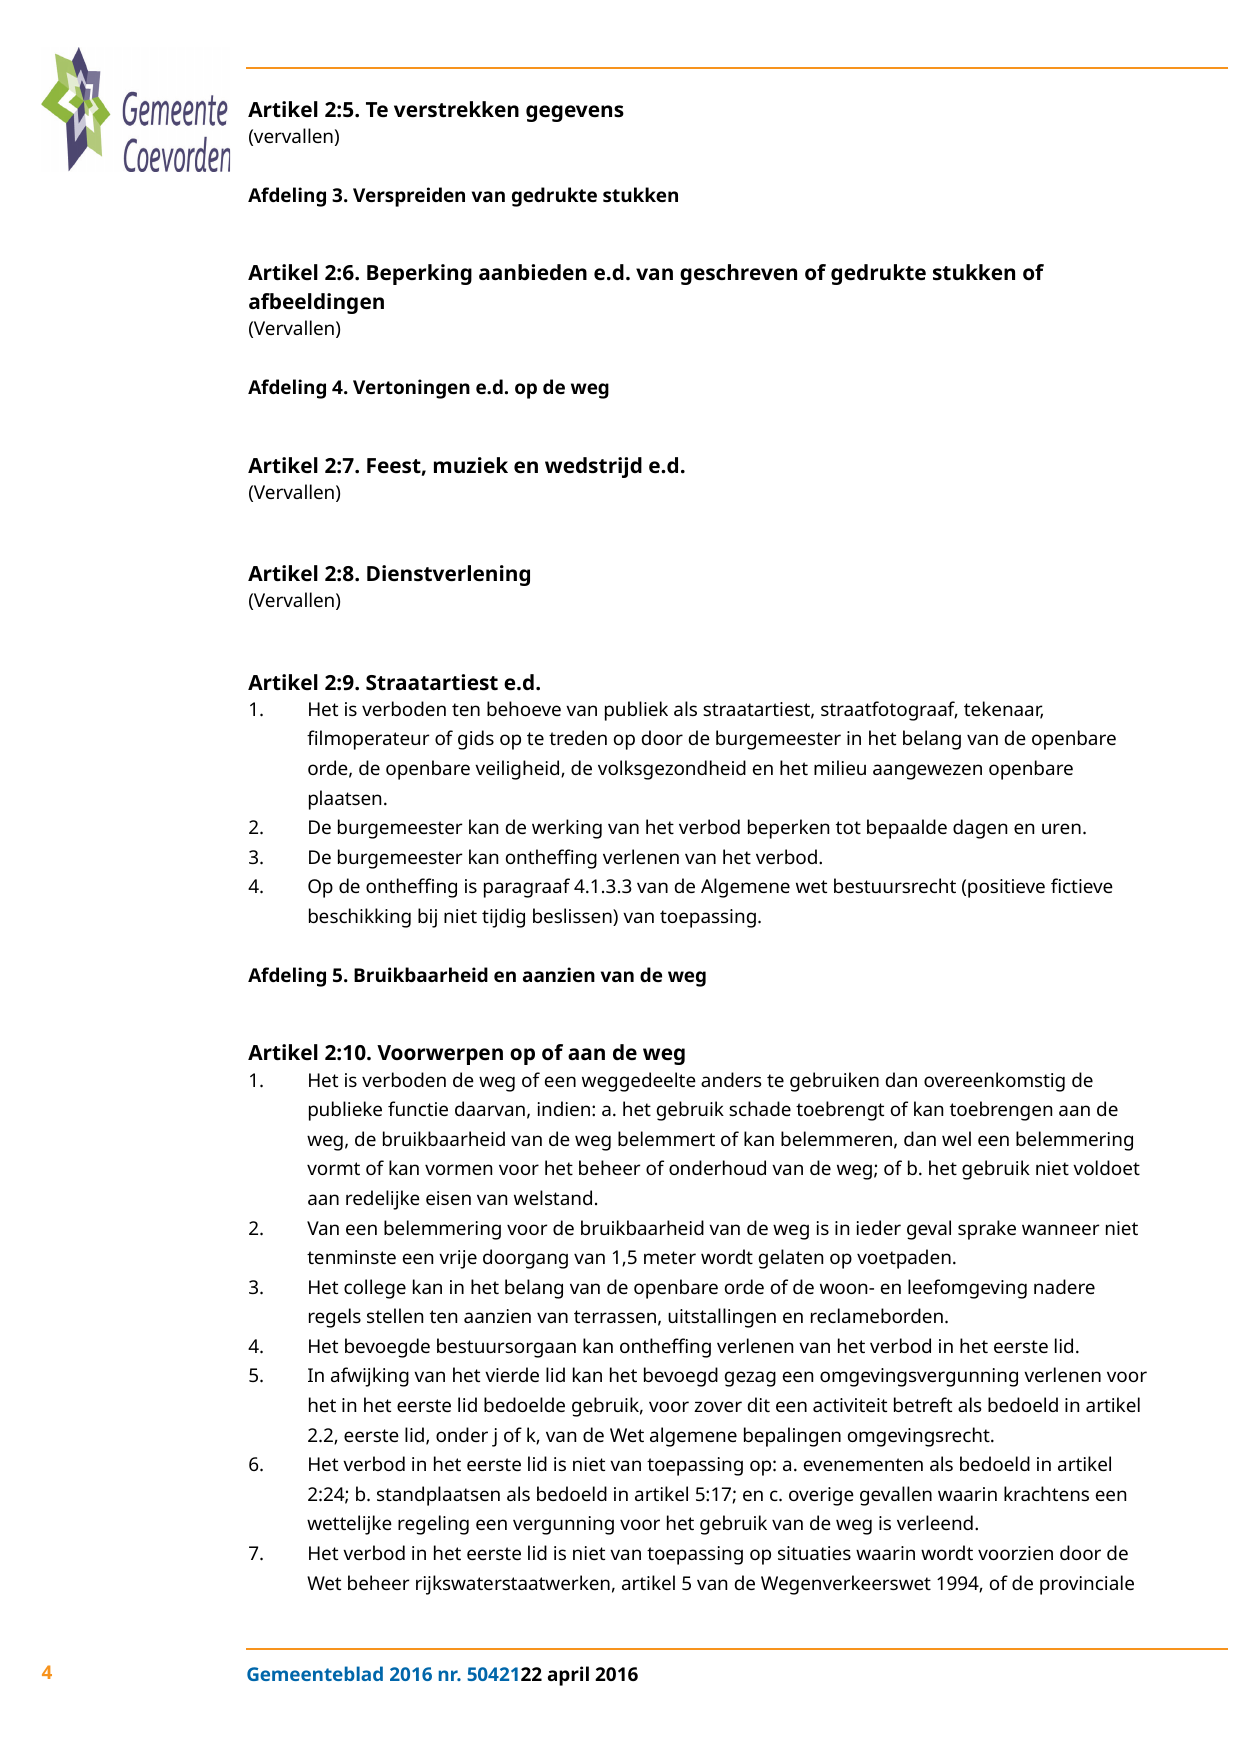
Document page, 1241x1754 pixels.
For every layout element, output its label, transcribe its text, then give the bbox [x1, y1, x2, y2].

text Artikel 2:9. Straatartiest e.d. [248, 668, 1152, 696]
list Het is verboden de weg of een weggedeelte anders te gebruiken dan overeenkomstig de publieke functie daarvan, indien: a. het gebruik schade toebrengt of kan toebrengen aan de weg, de bruikbaarheid van de weg belemmert of kan belemmeren, dan wel een belemmering vormt of kan vormen voor het beheer of onderhoud van de weg; of b. het gebruik niet voldoet aan redelijke eisen van welstand. [248, 1067, 1152, 1211]
list Het bevoegde bestuursorgaan kan ontheffing verlenen van het verbod in het eerste lid. [248, 1333, 1152, 1359]
text (Vervallen) [248, 479, 1152, 505]
text Afdeling 3. Verspreiden van gedrukte stukken [248, 182, 1152, 208]
list Het is verboden ten behoeve van publiek als straatartiest, straatfotograaf, tekenaar, filmoperateur of gids op te treden op door de burgemeester in het belang van de openbare orde, de openbare veiligheid, de volksgezondheid en het milieu aangewezen openbare plaatsen. [248, 696, 1152, 811]
text Artikel 2:10. Voorwerpen op of aan de weg [248, 1038, 1152, 1067]
text Artikel 2:8. Dienstverlening [248, 559, 1152, 588]
text Artikel 2:7. Feest, muziek en wedstrijd e.d. [248, 451, 1152, 479]
list Het college kan in het belang van de openbare orde of de woon- en leefomgeving nadere regels stellen ten aanzien van terrassen, uitstallingen en reclameborden. [248, 1274, 1152, 1329]
text Afdeling 5. Bruikbaarheid en aanzien van de weg [248, 962, 1152, 988]
text Artikel 2:5. Te verstrekken gegevens [248, 95, 1152, 123]
text (vervallen) [248, 123, 1152, 149]
picture [41, 47, 231, 172]
list In afwijking van het vierde lid kan het bevoegd gezag een omgevingsvergunning verlenen voor het in het eerste lid bedoelde gebruik, voor zover dit een activiteit betreft als bedoeld in artikel 2.2, eerste lid, onder j of k, van de Wet algemene bepalingen omgevingsrecht. [248, 1363, 1152, 1448]
list De burgemeester kan de werking van het verbod beperken tot bepaalde dagen en uren. [248, 814, 1152, 840]
list Van een belemmering voor de bruikbaarheid van de weg is in ieder geval sprake wanneer niet tenminste een vrije doorgang van 1,5 meter wordt gelaten op voetpaden. [248, 1215, 1152, 1270]
text (Vervallen) [248, 315, 1152, 341]
list Op de ontheffing is paragraaf 4.1.3.3 van de Algemene wet bestuursrecht (positieve fictieve beschikking bij niet tijdig beslissen) van toepassing. [248, 873, 1152, 929]
text (Vervallen) [248, 588, 1152, 613]
text Afdeling 4. Vertoningen e.d. op de weg [248, 374, 1152, 400]
text Artikel 2:6. Beperking aanbieden e.d. van geschreven of gedrukte stukken of afbeeldingen [248, 258, 1152, 315]
list De burgemeester kan ontheffing verlenen van het verbod. [248, 844, 1152, 870]
list Het verbod in het eerste lid is niet van toepassing op situaties waarin wordt voorzien door de Wet beheer rijkswaterstaatwerken, artikel 5 van de Wegenverkeerswet 1994, of de provinciale [248, 1540, 1152, 1596]
list Het verbod in het eerste lid is niet van toepassing op: a. evenementen als bedoeld in artikel 2:24; b. standplaatsen als bedoeld in artikel 5:17; en c. overige gevallen waarin krachtens een wettelijke regeling een vergunning voor het gebruik van de weg is verleend. [248, 1451, 1152, 1536]
